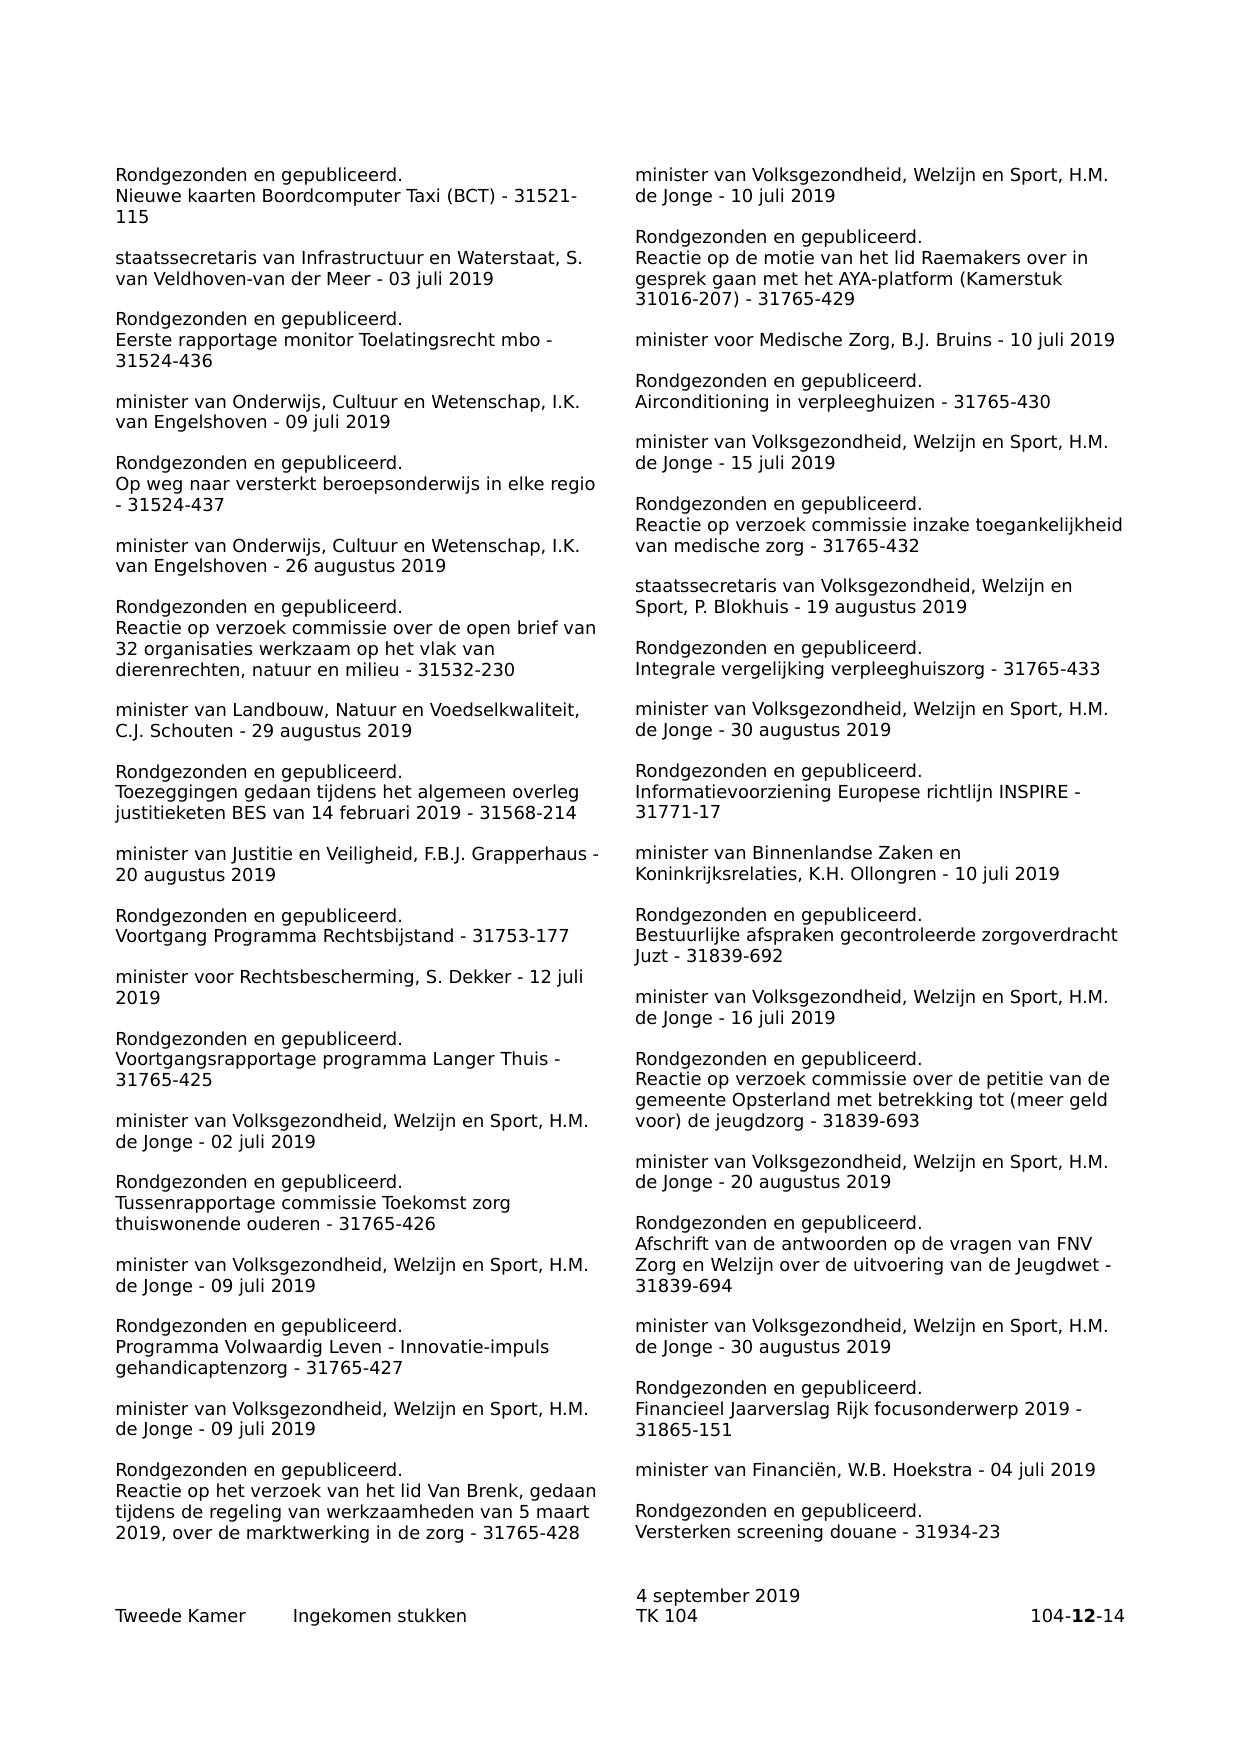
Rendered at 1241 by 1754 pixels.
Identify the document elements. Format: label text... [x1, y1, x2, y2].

text Reactie op het verzoek van het lid Van Brenk, gedaan tijdens de regeling van werkzaamheden van 5 maart 2019, over de marktwerking in de zorg - 31765-428 [115, 1481, 605, 1543]
text Integrale vergelijking verpleeghuiszorg - 31765-433 [635, 658, 1125, 679]
text Rondgezonden en gepubliceerd. [635, 904, 1125, 925]
text Programma Volwaardig Leven - Innovatie-impuls gehandicaptenzorg - 31765-427 [115, 1337, 605, 1378]
text Rondgezonden en gepubliceerd. [635, 494, 1125, 514]
text minister van Onderwijs, Cultuur en Wetenschap, I.K. van Engelshoven - 26 augustus 2019 [115, 535, 605, 577]
text Rondgezonden en gepubliceerd. [115, 453, 605, 474]
text Rondgezonden en gepubliceerd. [635, 1378, 1125, 1398]
text minister van Volksgezondheid, Welzijn en Sport, H.M. de Jonge - 30 augustus 2019 [635, 699, 1125, 741]
text minister van Volksgezondheid, Welzijn en Sport, H.M. de Jonge - 09 juli 2019 [115, 1398, 605, 1440]
text Rondgezonden en gepubliceerd. [115, 165, 605, 186]
text minister van Volksgezondheid, Welzijn en Sport, H.M. de Jonge - 16 juli 2019 [635, 987, 1125, 1028]
text Op weg naar versterkt beroepsonderwijs in elke regio - 31524-437 [115, 474, 605, 515]
text Informatievoorziening Europese richtlijn INSPIRE - 31771-17 [635, 781, 1125, 823]
text staatssecretaris van Volksgezondheid, Welzijn en Sport, P. Blokhuis - 19 augustus 2019 [635, 576, 1125, 618]
text Tussenrapportage commissie Toekomst zorg thuiswonende ouderen - 31765-426 [115, 1193, 605, 1235]
text Rondgezonden en gepubliceerd. [115, 309, 605, 330]
text Reactie op verzoek commissie over de petitie van de gemeente Opsterland met betrekking tot (meer geld voor) de jeugdzorg - 31839-693 [635, 1069, 1125, 1132]
text Toezeggingen gedaan tijdens het algemeen overleg justitieketen BES van 14 februari 2019 - 31568-214 [115, 782, 605, 824]
text minister van Binnenlandse Zaken en Koninkrijksrelaties, K.H. Ollongren - 10 juli 2019 [635, 843, 1125, 884]
text minister van Volksgezondheid, Welzijn en Sport, H.M. de Jonge - 02 juli 2019 [115, 1111, 605, 1152]
text minister van Financiën, W.B. Hoekstra - 04 juli 2019 [635, 1460, 1125, 1481]
text Rondgezonden en gepubliceerd. [635, 761, 1125, 781]
text Reactie op de motie van het lid Raemakers over in gesprek gaan met het AYA-platform (Kamerstuk 31016-207) - 31765-429 [635, 247, 1125, 310]
text minister van Justitie en Veiligheid, F.B.J. Grapperhaus - 20 augustus 2019 [115, 844, 605, 885]
text Voortgang Programma Rechtsbijstand - 31753-177 [115, 926, 605, 947]
text Financieel Jaarverslag Rijk focusonderwerp 2019 - 31865-151 [635, 1398, 1125, 1440]
text Rondgezonden en gepubliceerd. [635, 227, 1125, 247]
text Eerste rapportage monitor Toelatingsrecht mbo - 31524-436 [115, 330, 605, 372]
text Reactie op verzoek commissie inzake toegankelijkheid van medische zorg - 31765-432 [635, 514, 1125, 556]
text minister van Volksgezondheid, Welzijn en Sport, H.M. de Jonge - 10 juli 2019 [635, 165, 1125, 207]
text Rondgezonden en gepubliceerd. [635, 1501, 1125, 1522]
text Nieuwe kaarten Boordcomputer Taxi (BCT) - 31521-115 [115, 186, 605, 228]
text Rondgezonden en gepubliceerd. [635, 1213, 1125, 1234]
text minister van Landbouw, Natuur en Voedselkwaliteit, C.J. Schouten - 29 augustus 2019 [115, 700, 605, 742]
text Rondgezonden en gepubliceerd. [115, 597, 605, 618]
text minister van Volksgezondheid, Welzijn en Sport, H.M. de Jonge - 20 augustus 2019 [635, 1152, 1125, 1193]
text Rondgezonden en gepubliceerd. [635, 1048, 1125, 1069]
text minister van Onderwijs, Cultuur en Wetenschap, I.K. van Engelshoven - 09 juli 2019 [115, 392, 605, 433]
text minister voor Rechtsbescherming, S. Dekker - 12 juli 2019 [115, 967, 605, 1008]
text Rondgezonden en gepubliceerd. [115, 1028, 605, 1049]
text Rondgezonden en gepubliceerd. [115, 1460, 605, 1481]
text Airconditioning in verpleeghuizen - 31765-430 [635, 391, 1125, 412]
text Rondgezonden en gepubliceerd. [115, 1316, 605, 1337]
text minister voor Medische Zorg, B.J. Bruins - 10 juli 2019 [635, 330, 1125, 351]
text Rondgezonden en gepubliceerd. [635, 371, 1125, 391]
text Rondgezonden en gepubliceerd. [115, 762, 605, 782]
text Reactie op verzoek commissie over de open brief van 32 organisaties werkzaam op het vlak van dierenrechten, natuur en milieu - 31532-230 [115, 618, 605, 680]
text Versterken screening douane - 31934-23 [635, 1522, 1125, 1542]
text Afschrift van de antwoorden op de vragen van FNV Zorg en Welzijn over de uitvoering van de Jeugdwet - 31839-694 [635, 1234, 1125, 1296]
text minister van Volksgezondheid, Welzijn en Sport, H.M. de Jonge - 30 augustus 2019 [635, 1316, 1125, 1358]
text Rondgezonden en gepubliceerd. [115, 905, 605, 926]
text Rondgezonden en gepubliceerd. [115, 1172, 605, 1193]
text staatssecretaris van Infrastructuur en Waterstaat, S. van Veldhoven-van der Meer - 03 juli 2019 [115, 248, 605, 289]
text minister van Volksgezondheid, Welzijn en Sport, H.M. de Jonge - 15 juli 2019 [635, 432, 1125, 474]
text Voortgangsrapportage programma Langer Thuis - 31765-425 [115, 1049, 605, 1091]
text Bestuurlijke afspraken gecontroleerde zorgoverdracht Juzt - 31839-692 [635, 925, 1125, 967]
text Rondgezonden en gepubliceerd. [635, 638, 1125, 658]
text minister van Volksgezondheid, Welzijn en Sport, H.M. de Jonge - 09 juli 2019 [115, 1255, 605, 1296]
